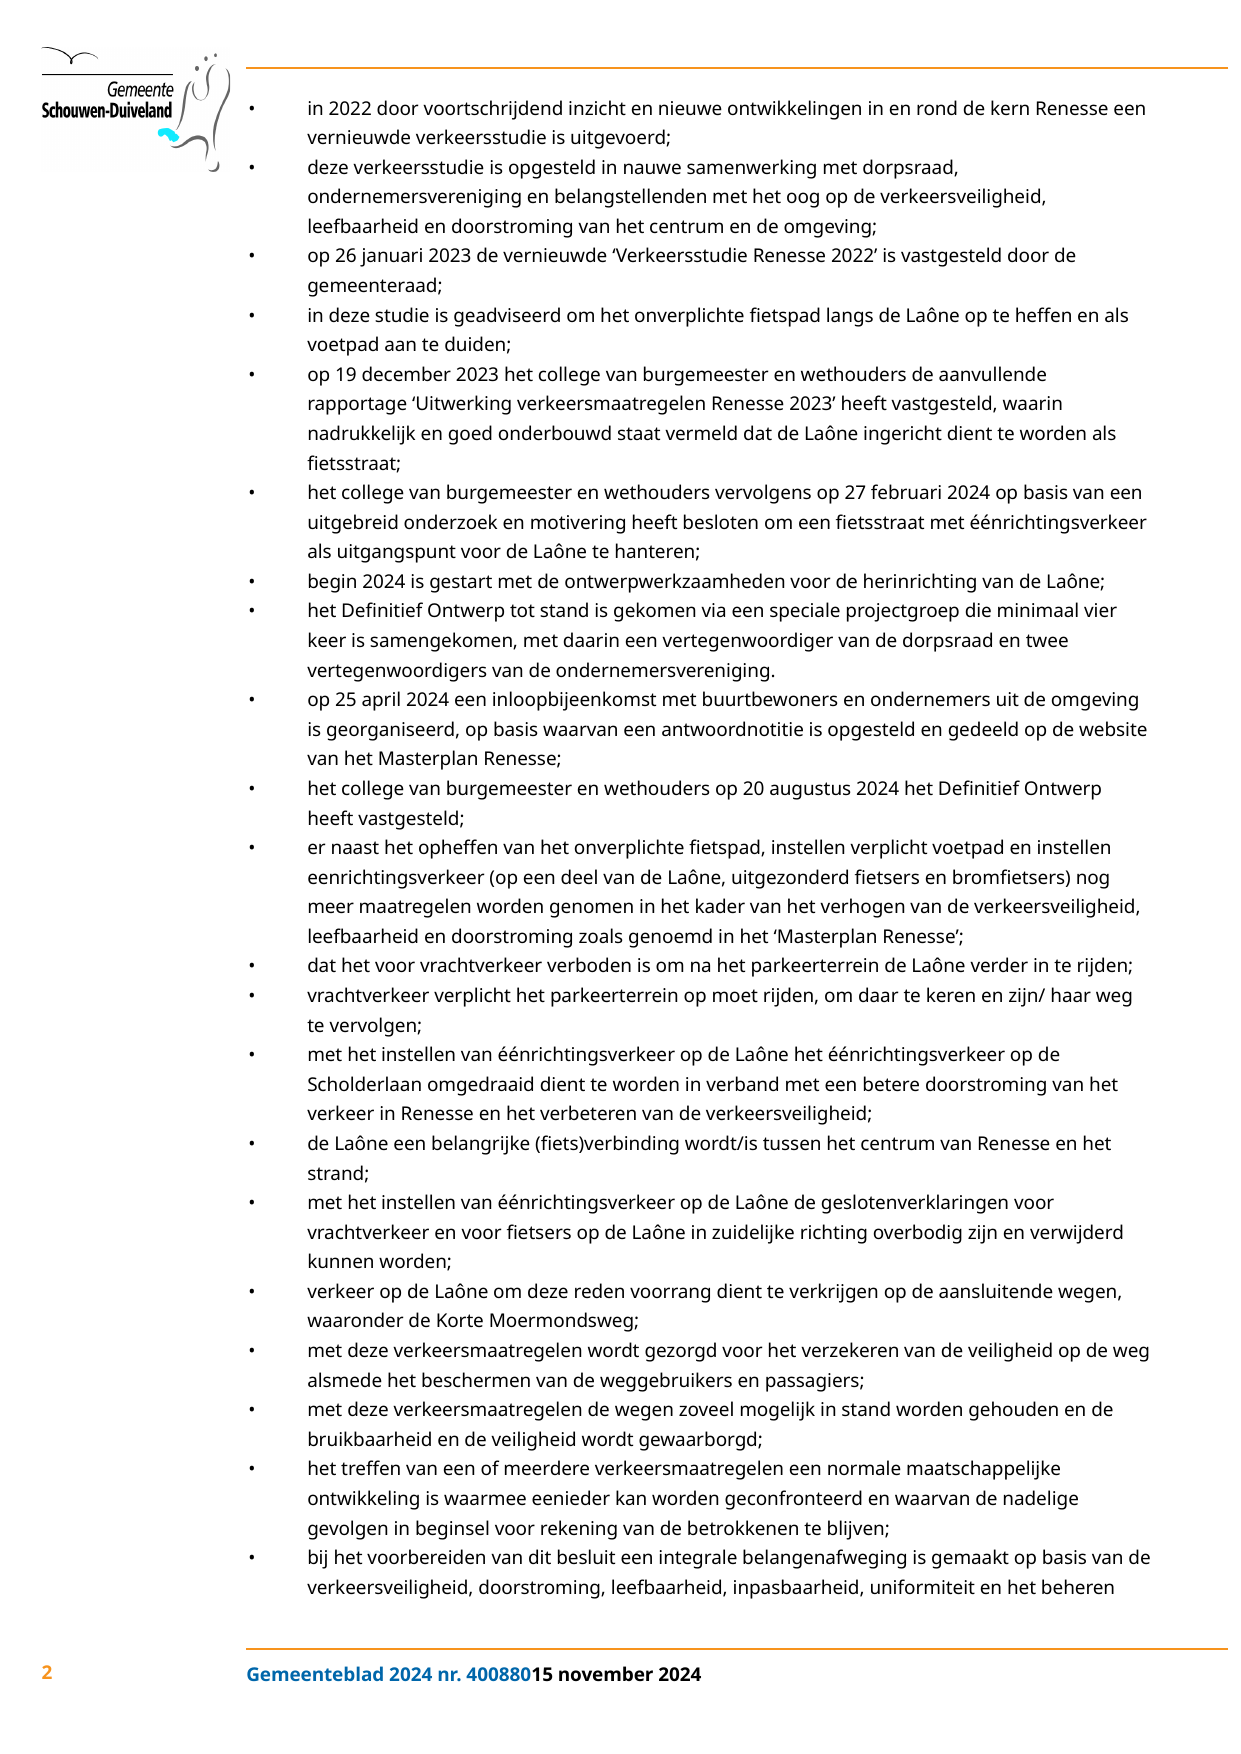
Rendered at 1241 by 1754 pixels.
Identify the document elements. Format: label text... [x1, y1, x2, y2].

list op 25 april 2024 een inloopbijeenkomst met buurtbewoners en ondernemers uit de omgeving is georganiseerd, op basis waarvan een antwoordnotitie is opgesteld en gedeeld op de website van het Masterplan Renesse; [248, 686, 1152, 771]
list met het instellen van éénrichtingsverkeer op de Laône de geslotenverklaringen voor vrachtverkeer en voor fietsers op de Laône in zuidelijke richting overbodig zijn en verwijderd kunnen worden; [248, 1189, 1152, 1274]
list met het instellen van éénrichtingsverkeer op de Laône het éénrichtingsverkeer op de Scholderlaan omgedraaid dient te worden in verband met een betere doorstroming van het verkeer in Renesse en het verbeteren van de verkeersveiligheid; [248, 1041, 1152, 1126]
list het college van burgemeester en wethouders vervolgens op 27 februari 2024 op basis van een uitgebreid onderzoek en motivering heeft besloten om een fietsstraat met éénrichtingsverkeer als uitgangspunt voor de Laône te hanteren; [248, 479, 1152, 564]
list er naast het opheffen van het onverplichte fietspad, instellen verplicht voetpad en instellen eenrichtingsverkeer (op een deel van de Laône, uitgezonderd fietsers en bromfietsers) nog meer maatregelen worden genomen in het kader van het verhogen van de verkeersveiligheid, leefbaarheid en doorstroming zoals genoemd in het ‘Masterplan Renesse’; [248, 834, 1152, 949]
list begin 2024 is gestart met de ontwerpwerkzaamheden voor de herinrichting van de Laône; [248, 568, 1152, 594]
list het treffen van een of meerdere verkeersmaatregelen een normale maatschappelijke ontwikkeling is waarmee eenieder kan worden geconfronteerd en waarvan de nadelige gevolgen in beginsel voor rekening van de betrokkenen te blijven; [248, 1456, 1152, 1541]
list bij het voorbereiden van dit besluit een integrale belangenafweging is gemaakt op basis van de verkeersveiligheid, doorstroming, leefbaarheid, inpasbaarheid, uniformiteit en het beheren [248, 1544, 1152, 1600]
list in 2022 door voortschrijdend inzicht en nieuwe ontwikkelingen in en rond de kern Renesse een vernieuwde verkeersstudie is uitgevoerd; [248, 95, 1152, 150]
list vrachtverkeer verplicht het parkeerterrein op moet rijden, om daar te keren en zijn/ haar weg te vervolgen; [248, 982, 1152, 1038]
list met deze verkeersmaatregelen de wegen zoveel mogelijk in stand worden gehouden en de bruikbaarheid en de veiligheid wordt gewaarborgd; [248, 1396, 1152, 1452]
list dat het voor vrachtverkeer verboden is om na het parkeerterrein de Laône verder in te rijden; [248, 953, 1152, 978]
list het Definitief Ontwerp tot stand is gekomen via een speciale projectgroep die minimaal vier keer is samengekomen, met daarin een vertegenwoordiger van de dorpsraad en twee vertegenwoordigers van de ondernemersvereniging. [248, 598, 1152, 683]
list met deze verkeersmaatregelen wordt gezorgd voor het verzekeren van de veiligheid op de weg alsmede het beschermen van de weggebruikers en passagiers; [248, 1337, 1152, 1393]
list op 19 december 2023 het college van burgemeester en wethouders de aanvullende rapportage ‘Uitwerking verkeersmaatregelen Renesse 2023’ heeft vastgesteld, waarin nadrukkelijk en goed onderbouwd staat vermeld dat de Laône ingericht dient te worden als fietsstraat; [248, 361, 1152, 476]
list deze verkeersstudie is opgesteld in nauwe samenwerking met dorpsraad, ondernemersvereniging en belangstellenden met het oog op de verkeersveiligheid, leefbaarheid en doorstroming van het centrum en de omgeving; [248, 154, 1152, 239]
list verkeer op de Laône om deze reden voorrang dient te verkrijgen op de aansluitende wegen, waaronder de Korte Moermondsweg; [248, 1278, 1152, 1333]
list het college van burgemeester en wethouders op 20 augustus 2024 het Definitief Ontwerp heeft vastgesteld; [248, 775, 1152, 831]
list in deze studie is geadviseerd om het onverplichte fietspad langs de Laône op te heffen en als voetpad aan te duiden; [248, 302, 1152, 357]
list de Laône een belangrijke (fiets)verbinding wordt/is tussen het centrum van Renesse en het strand; [248, 1130, 1152, 1186]
list op 26 januari 2023 de vernieuwde ‘Verkeersstudie Renesse 2022’ is vastgesteld door de gemeenteraad; [248, 243, 1152, 298]
picture [41, 47, 231, 172]
